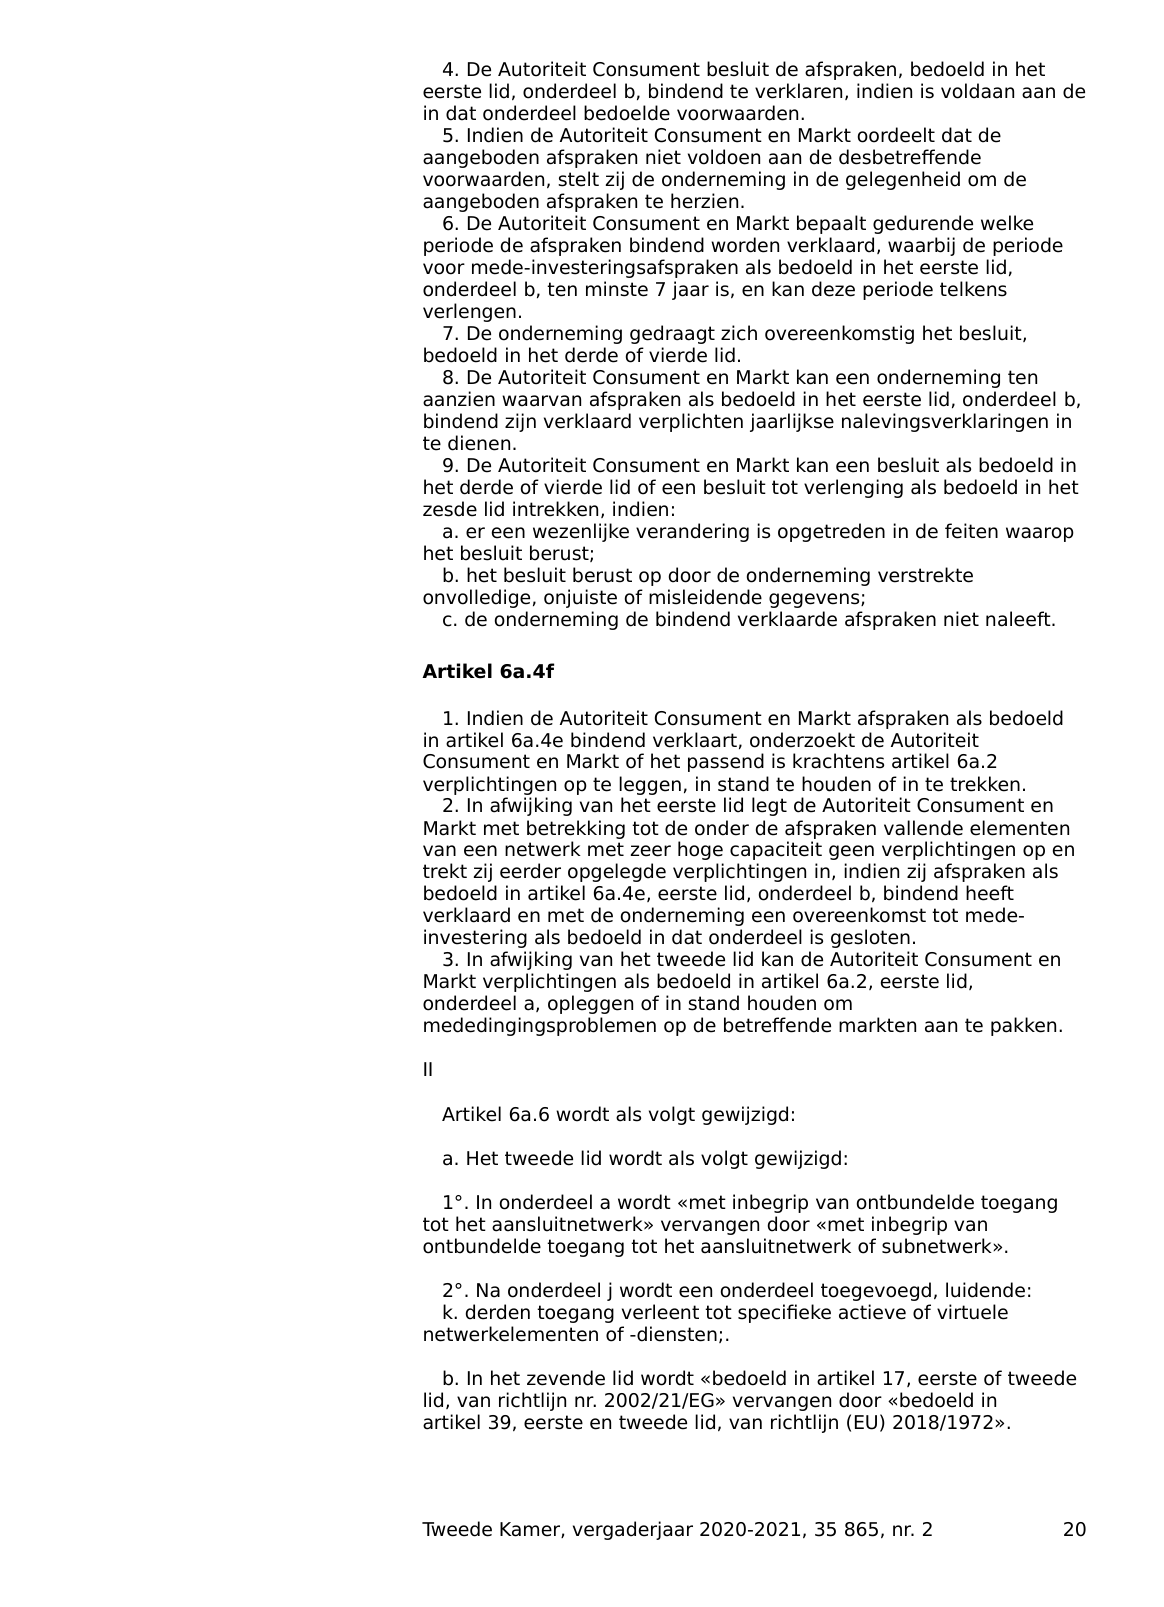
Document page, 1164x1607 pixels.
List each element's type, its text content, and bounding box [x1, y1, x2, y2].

text 1°. In onderdeel a wordt «met inbegrip van ontbundelde toegang tot het aansluitnetwerk» vervangen door «met inbegrip van ontbundelde toegang tot het aansluitnetwerk of subnetwerk». [422, 1192, 1087, 1258]
text 3. In afwijking van het tweede lid kan de Autoriteit Consument en Markt verplichtingen als bedoeld in artikel 6a.2, eerste lid, onderdeel a, opleggen of in stand houden om mededingingsproblemen op de betreffende markten aan te pakken. [422, 949, 1087, 1037]
text a. er een wezenlijke verandering is opgetreden in de feiten waarop het besluit berust; [422, 521, 1087, 564]
text 2. In afwijking van het eerste lid legt de Autoriteit Consument en Markt met betrekking tot de onder de afspraken vallende elementen van een netwerk met zeer hoge capaciteit geen verplichtingen op en trekt zij eerder opgelegde verplichtingen in, indien zij afspraken als bedoeld in artikel 6a.4e, eerste lid, onderdeel b, bindend heeft verklaard en met de onderneming een overeenkomst tot mede-investering als bedoeld in dat onderdeel is gesloten. [422, 795, 1087, 949]
text 9. De Autoriteit Consument en Markt kan een besluit als bedoeld in het derde of vierde lid of een besluit tot verlenging als bedoeld in het zesde lid intrekken, indien: [422, 455, 1087, 521]
text Artikel 6a.6 wordt als volgt gewijzigd: [422, 1103, 1087, 1126]
text b. het besluit berust op door de onderneming verstrekte onvolledige, onjuiste of misleidende gegevens; [422, 564, 1087, 608]
text b. In het zevende lid wordt «bedoeld in artikel 17, eerste of tweede lid, van richtlijn nr. 2002/21/EG» vervangen door «bedoeld in artikel 39, eerste en tweede lid, van richtlijn (EU) 2018/1972». [422, 1368, 1087, 1434]
text c. de onderneming de bindend verklaarde afspraken niet naleeft. [422, 608, 1087, 631]
text 2°. Na onderdeel j wordt een onderdeel toegevoegd, luidende: [422, 1280, 1087, 1302]
text a. Het tweede lid wordt als volgt gewijzigd: [422, 1148, 1087, 1170]
text 7. De onderneming gedraagt zich overeenkomstig het besluit, bedoeld in het derde of vierde lid. [422, 323, 1087, 367]
subtitle Artikel 6a.4f [422, 661, 1087, 682]
text 8. De Autoriteit Consument en Markt kan een onderneming ten aanzien waarvan afspraken als bedoeld in het eerste lid, onderdeel b, bindend zijn verklaard verplichten jaarlijkse nalevingsverklaringen in te dienen. [422, 367, 1087, 455]
text 5. Indien de Autoriteit Consument en Markt oordeelt dat de aangeboden afspraken niet voldoen aan de desbetreffende voorwaarden, stelt zij de onderneming in de gelegenheid om de aangeboden afspraken te herzien. [422, 125, 1087, 213]
text II [422, 1059, 1087, 1081]
text 6. De Autoriteit Consument en Markt bepaalt gedurende welke periode de afspraken bindend worden verklaard, waarbij de periode voor mede-investeringsafspraken als bedoeld in het eerste lid, onderdeel b, ten minste 7 jaar is, en kan deze periode telkens verlengen. [422, 213, 1087, 323]
text k. derden toegang verleent tot specifieke actieve of virtuele netwerkelementen of -diensten;. [422, 1302, 1087, 1346]
text 1. Indien de Autoriteit Consument en Markt afspraken als bedoeld in artikel 6a.4e bindend verklaart, onderzoekt de Autoriteit Consument en Markt of het passend is krachtens artikel 6a.2 verplichtingen op te leggen, in stand te houden of in te trekken. [422, 707, 1087, 795]
text 4. De Autoriteit Consument besluit de afspraken, bedoeld in het eerste lid, onderdeel b, bindend te verklaren, indien is voldaan aan de in dat onderdeel bedoelde voorwaarden. [422, 59, 1087, 125]
